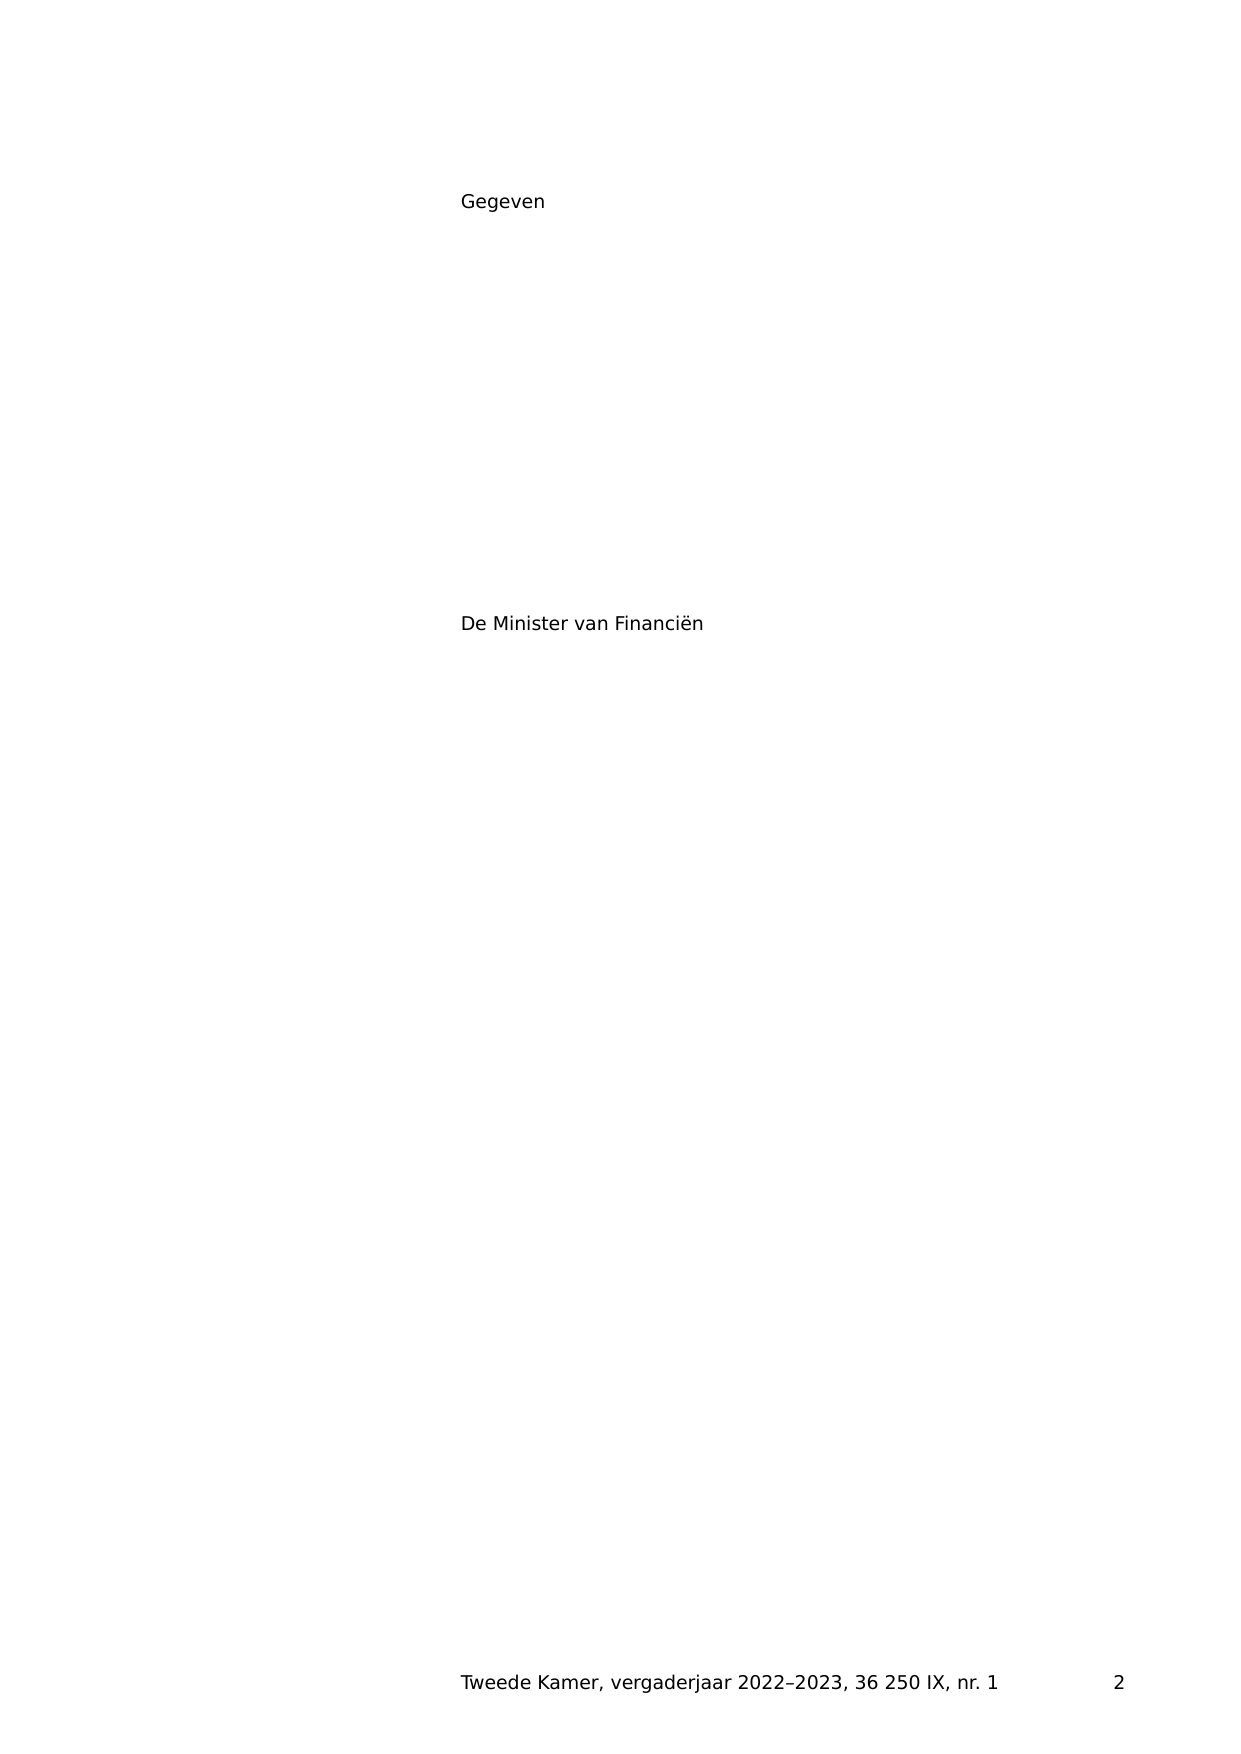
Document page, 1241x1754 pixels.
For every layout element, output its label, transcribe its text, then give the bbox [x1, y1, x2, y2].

text De Minister van Financiën [461, 613, 1125, 635]
text Gegeven [461, 191, 1125, 213]
